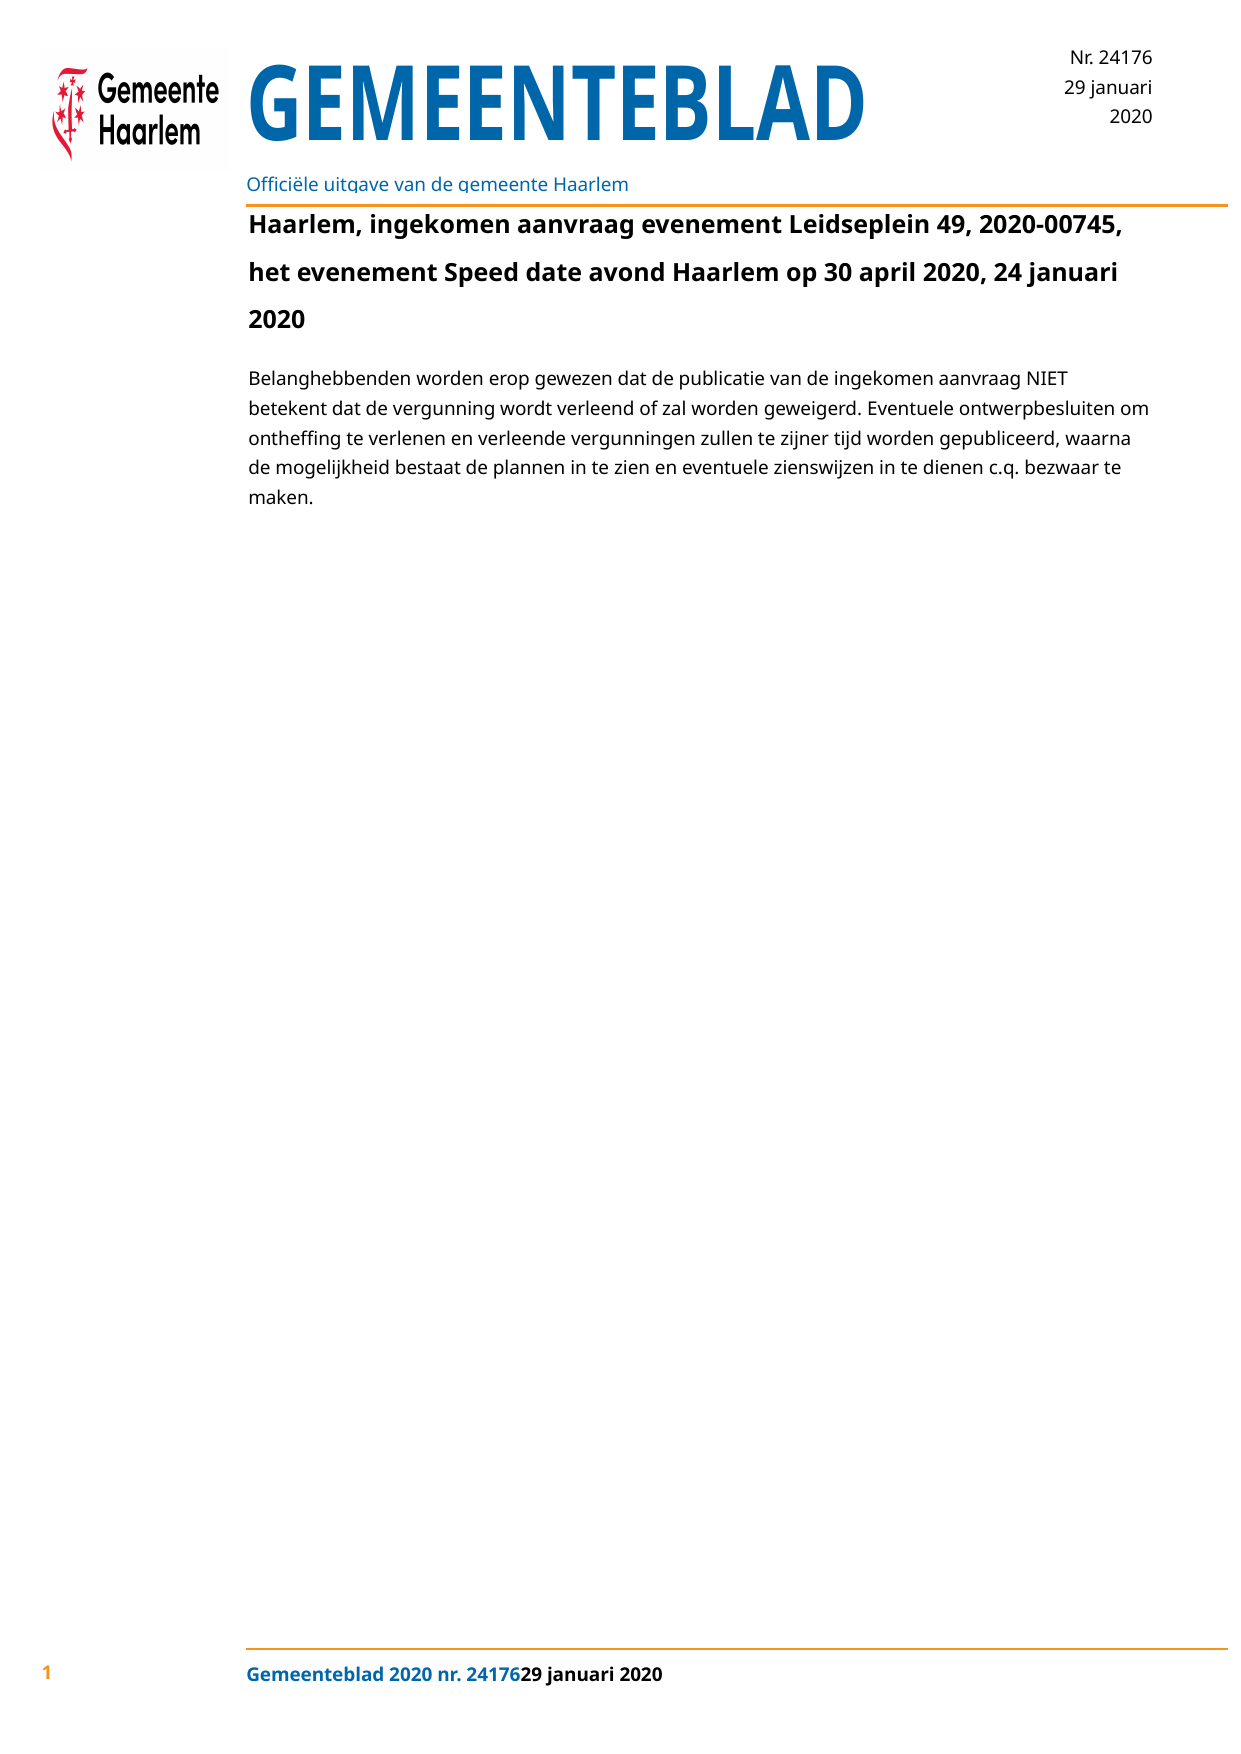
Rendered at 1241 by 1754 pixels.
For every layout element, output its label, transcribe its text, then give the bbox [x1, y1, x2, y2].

picture [41, 47, 231, 172]
text Belanghebbenden worden erop gewezen dat de publicatie van de ingekomen aanvraag NIET betekent dat de vergunning wordt verleend of zal worden geweigerd. Eventuele ontwerpbesluiten om ontheffing te verlenen en verleende vergunningen zullen te zijner tijd worden gepubliceerd, waarna de mogelijkheid bestaat de plannen in te zien en eventuele zienswijzen in te dienen c.q. bezwaar te maken. [248, 366, 1152, 509]
text Haarlem, ingekomen aanvraag evenement Leidseplein 49, 2020-00745, het evenement Speed date avond Haarlem op 30 april 2020, 24 januari 2020 [248, 207, 1152, 336]
